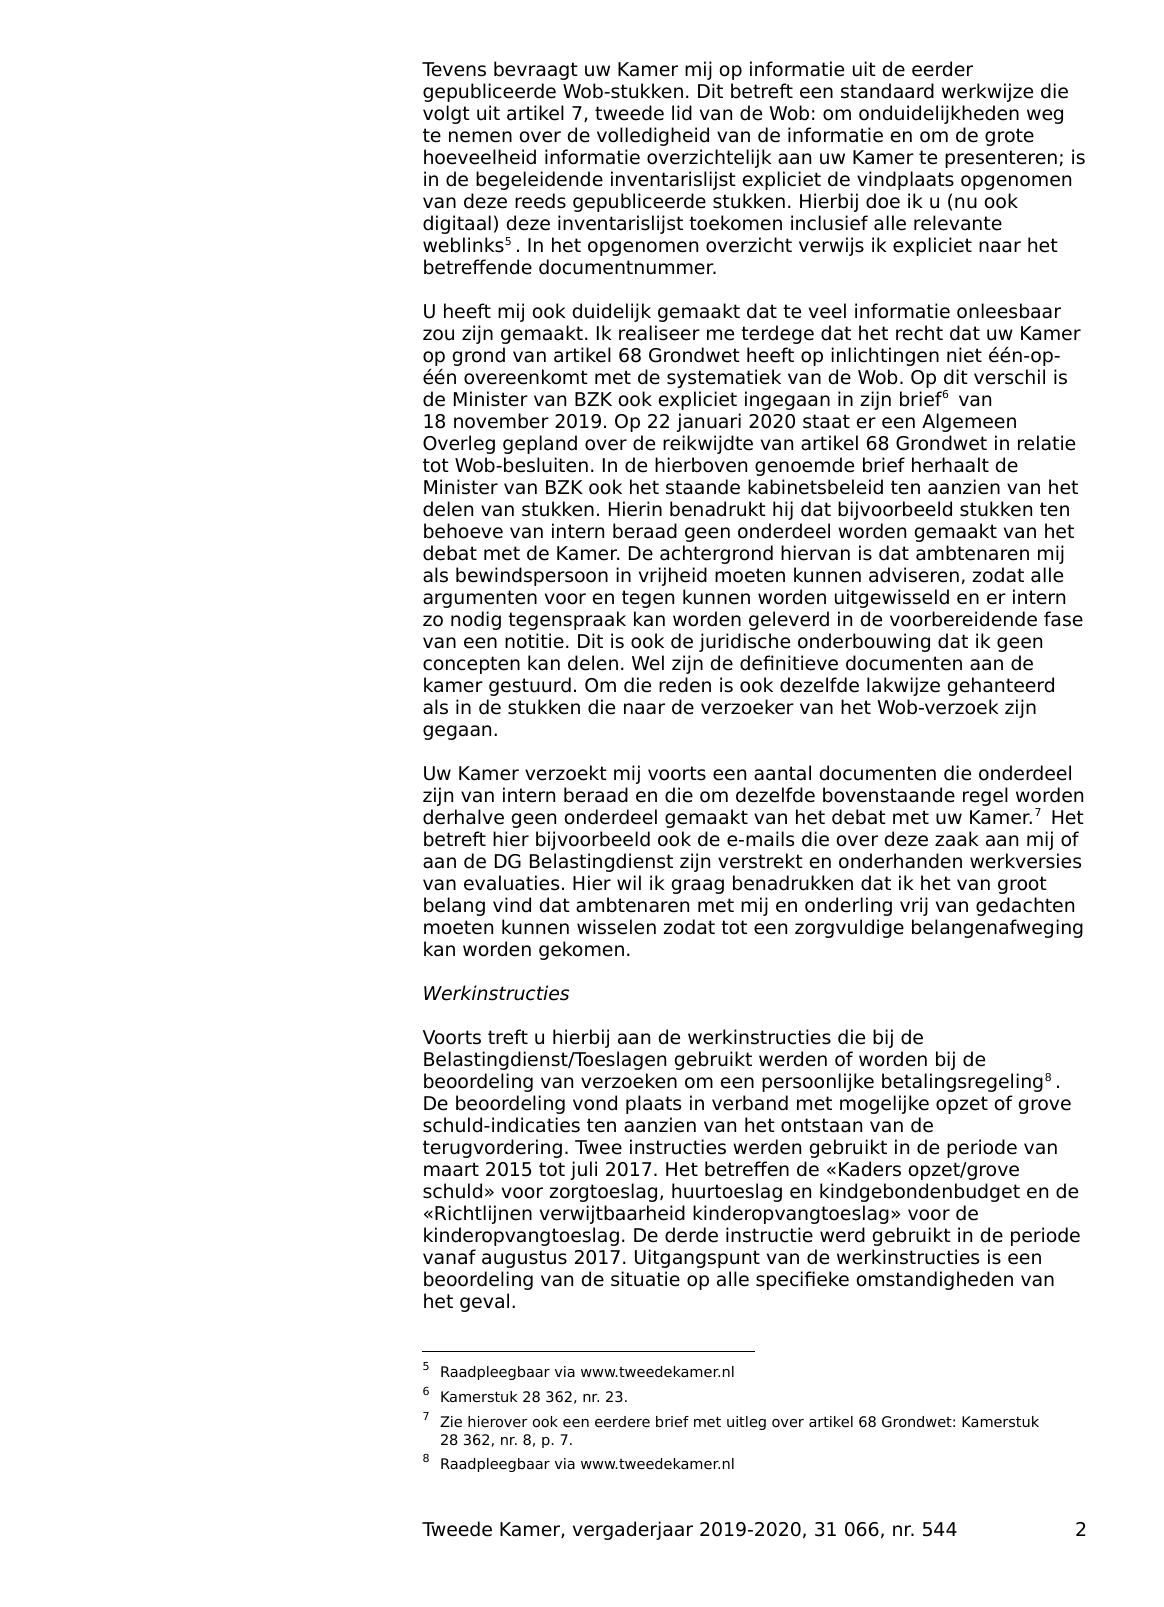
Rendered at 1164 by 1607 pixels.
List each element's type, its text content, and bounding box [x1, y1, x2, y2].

text Tevens bevraagt uw Kamer mij op informatie uit de eerder gepubliceerde Wob-stukken. Dit betreft een standaard werkwijze die volgt uit artikel 7, tweede lid van de Wob: om onduidelijkheden weg te nemen over de volledigheid van de informatie en om de grote hoeveelheid informatie overzichtelijk aan uw Kamer te presenteren; is in de begeleidende inventarislijst expliciet de vindplaats opgenomen van deze reeds gepubliceerde stukken. Hierbij doe ik u (nu ook digitaal) deze inventarislijst toekomen inclusief alle relevante weblinks. In het opgenomen overzicht verwijs ik expliciet naar het betreffende documentnummer. [422, 59, 1087, 279]
text Kamerstuk 28 362, nr. 23. [422, 1385, 1087, 1407]
text U heeft mij ook duidelijk gemaakt dat te veel informatie onleesbaar zou zijn gemaakt. Ik realiseer me terdege dat het recht dat uw Kamer op grond van artikel 68 Grondwet heeft op inlichtingen niet één-op-één overeenkomt met de systematiek van de Wob. Op dit verschil is de Minister van BZK ook expliciet ingegaan in zijn brief van 18 november 2019. Op 22 januari 2020 staat er een Algemeen Overleg gepland over de reikwijdte van artikel 68 Grondwet in relatie tot Wob-besluiten. In de hierboven genoemde brief herhaalt de Minister van BZK ook het staande kabinetsbeleid ten aanzien van het delen van stukken. Hierin benadrukt hij dat bijvoorbeeld stukken ten behoeve van intern beraad geen onderdeel worden gemaakt van het debat met de Kamer. De achtergrond hiervan is dat ambtenaren mij als bewindspersoon in vrijheid moeten kunnen adviseren, zodat alle argumenten voor en tegen kunnen worden uitgewisseld en er intern zo nodig tegenspraak kan worden geleverd in de voorbereidende fase van een notitie. Dit is ook de juridische onderbouwing dat ik geen concepten kan delen. Wel zijn de definitieve documenten aan de kamer gestuurd. Om die reden is ook dezelfde lakwijze gehanteerd als in de stukken die naar de verzoeker van het Wob-verzoek zijn gegaan. [422, 301, 1087, 741]
text Raadpleegbaar via www.tweedekamer.nl [422, 1452, 1087, 1474]
text Uw Kamer verzoekt mij voorts een aantal documenten die onderdeel zijn van intern beraad en die om dezelfde bovenstaande regel worden derhalve geen onderdeel gemaakt van het debat met uw Kamer. Het betreft hier bijvoorbeeld ook de e-mails die over deze zaak aan mij of aan de DG Belastingdienst zijn verstrekt en onderhanden werkversies van evaluaties. Hier wil ik graag benadrukken dat ik het van groot belang vind dat ambtenaren met mij en onderling vrij van gedachten moeten kunnen wisselen zodat tot een zorgvuldige belangenafweging kan worden gekomen. [422, 763, 1087, 961]
text Raadpleegbaar via www.tweedekamer.nl [422, 1360, 1087, 1382]
text Voorts treft u hierbij aan de werkinstructies die bij de Belastingdienst/Toeslagen gebruikt werden of worden bij de beoordeling van verzoeken om een persoonlijke betalingsregeling. De beoordeling vond plaats in verband met mogelijke opzet of grove schuld-indicaties ten aanzien van het ontstaan van de terugvordering. Twee instructies werden gebruikt in de periode van maart 2015 tot juli 2017. Het betreffen de «Kaders opzet/grove schuld» voor zorgtoeslag, huurtoeslag en kindgebondenbudget en de «Richtlijnen verwijtbaarheid kinderopvangtoeslag» voor de kinderopvangtoeslag. De derde instructie werd gebruikt in de periode vanaf augustus 2017. Uitgangspunt van de werkinstructies is een beoordeling van de situatie op alle specifieke omstandigheden van het geval. [422, 1027, 1087, 1313]
text Zie hierover ook een eerdere brief met uitleg over artikel 68 Grondwet: Kamerstuk 28 362, nr. 8, p. 7. [422, 1410, 1087, 1449]
subtitle Werkinstructies [422, 983, 1087, 1005]
